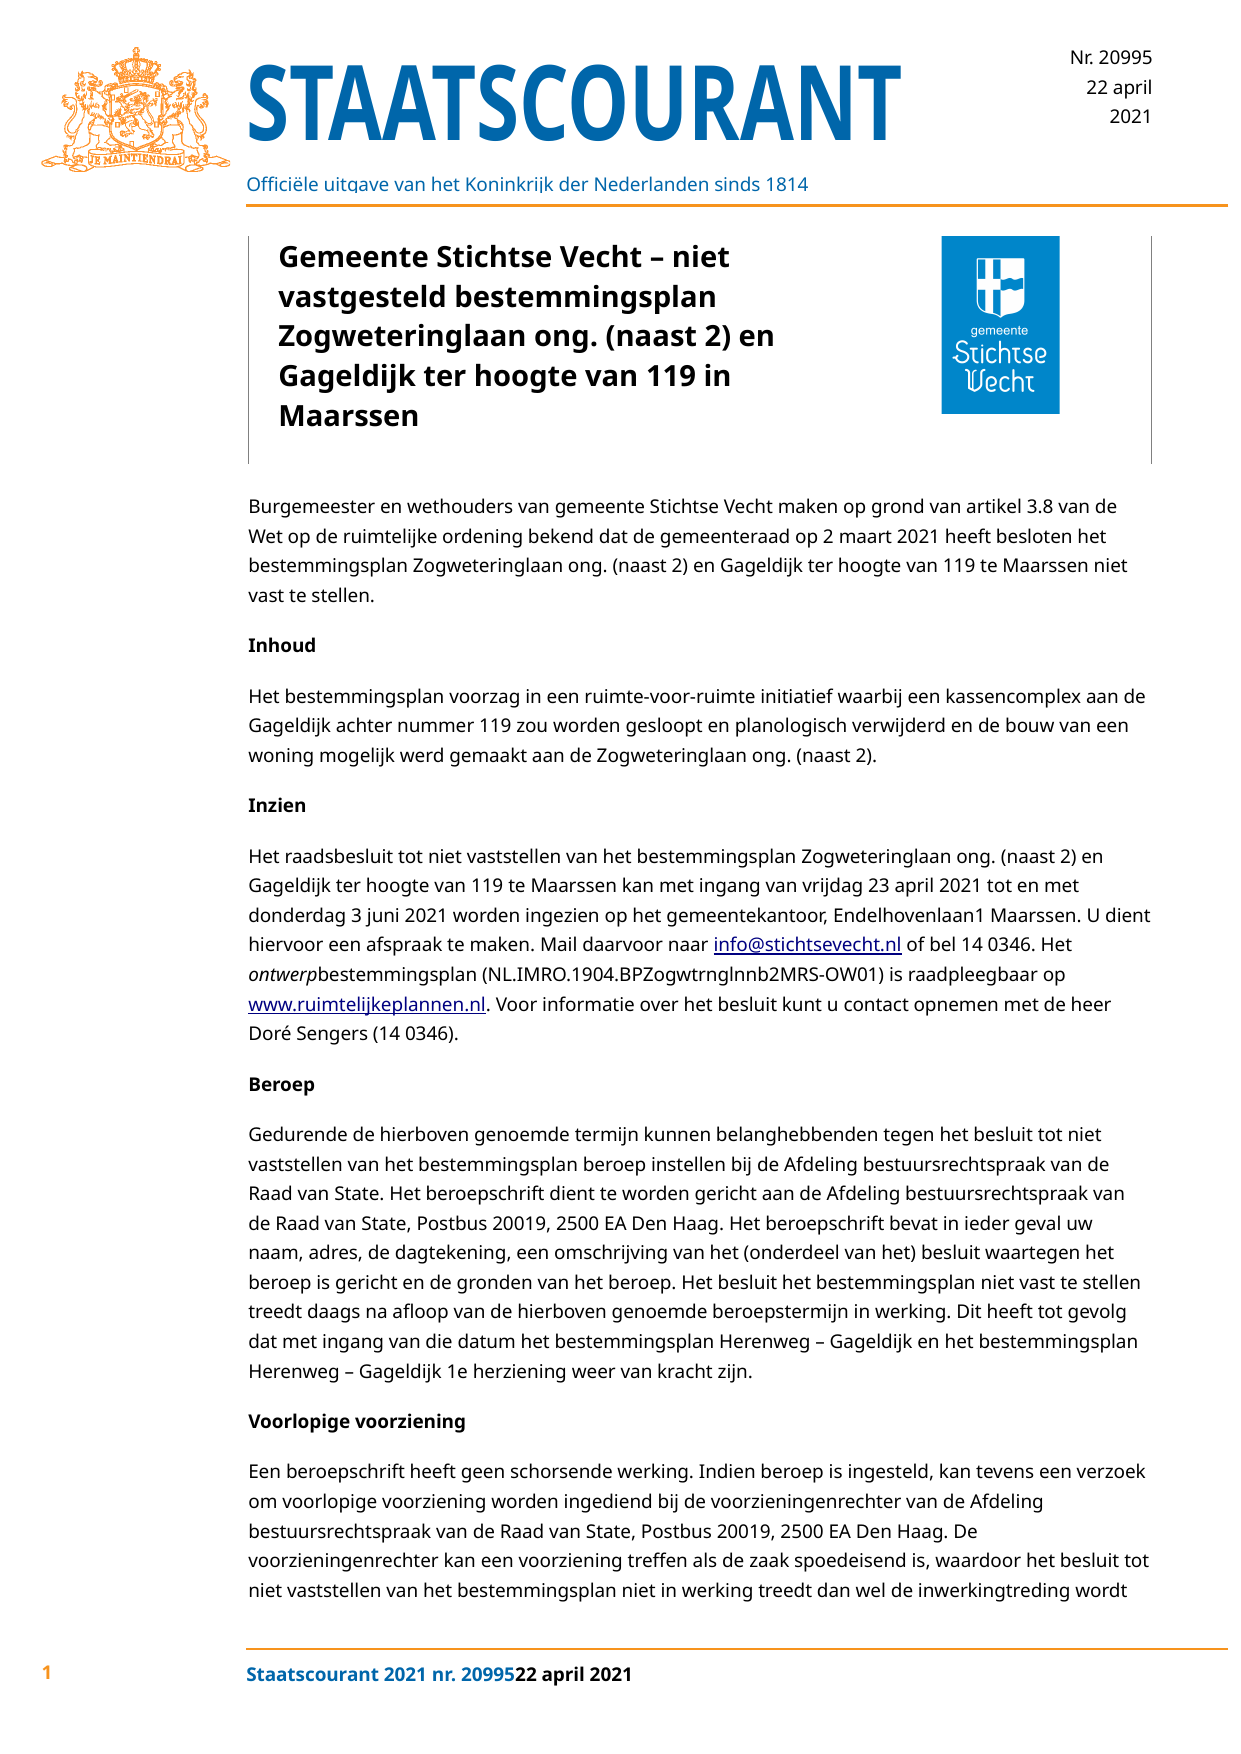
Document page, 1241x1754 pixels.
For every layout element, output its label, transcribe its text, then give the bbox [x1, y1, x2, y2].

text Een beroepschrift heeft geen schorsende werking. Indien beroep is ingesteld, kan tevens een verzoek om voorlopige voorziening worden ingediend bij de voorzieningenrechter van de Afdeling bestuursrechtspraak van de Raad van State, Postbus 20019, 2500 EA Den Haag. De voorzieningenrechter kan een voorziening treffen als de zaak spoedeisend is, waardoor het besluit tot niet vaststellen van het bestemmingsplan niet in werking treedt dan wel de inwerkingtreding wordt [248, 1459, 1152, 1603]
picture [1000, 289, 1024, 317]
text Burgemeester en wethouders van gemeente Stichtse Vecht maken op grond van artikel 3.8 van de Wet op de ruimtelijke ordening bekend dat de gemeenteraad op 2 maart 2021 heeft besloten het bestemmingsplan Zogweteringlaan ong. (naast 2) en Gageldijk ter hoogte van 119 te Maarssen niet vast te stellen. [248, 493, 1152, 608]
text Het raadsbesluit tot niet vaststellen van het bestemmingsplan Zogweteringlaan ong. (naast 2) en Gageldijk ter hoogte van 119 te Maarssen kan met ingang van vrijdag 23 april 2021 tot en met donderdag 3 juni 2021 worden ingezien op het gemeentekantoor, Endelhovenlaan1 Maarssen. U dient hiervoor een afspraak te maken. Mail daarvoor naar info@stichtsevecht.nl of bel 14 0346. Het ontwerpbestemmingsplan (NL.IMRO.1904.BPZogwtrnglnnb2MRS-OW01) is raadpleegbaar op www.ruimtelijkeplannen.nl. Voor informatie over het besluit kunt u contact opnemen met de heer Doré Sengers (14 0346). [248, 843, 1152, 1046]
table_header [1060, 236, 1151, 413]
text Het bestemmingsplan voorzag in een ruimte-voor-ruimte initiatief waarbij een kassencomplex aan de Gageldijk achter nummer 119 zou worden gesloopt en planologisch verwijderd en de bouw van een woning mogelijk werd gemaakt aan de Zogweteringlaan ong. (naast 2). [248, 683, 1152, 768]
picture [1013, 348, 1019, 359]
picture [977, 259, 1000, 313]
picture [1027, 377, 1032, 389]
picture [41, 47, 231, 172]
table_header [850, 236, 941, 413]
text Inhoud [248, 632, 1152, 658]
text Beroep [248, 1071, 1152, 1097]
text Voorlopige voorziening [248, 1408, 1152, 1434]
table_header [850, 414, 1151, 464]
picture [971, 348, 977, 359]
picture [1013, 370, 1020, 391]
table_header Gemeente Stichtse Vecht – niet vastgesteld bestemmingsplan Zogweteringlaan ong. (naast 2) en Gageldijk ter hoogte van 119 in Maarssen [249, 236, 850, 464]
picture [1001, 259, 1024, 279]
text Gedurende de hierboven genoemde termijn kunnen belanghebbenden tegen het besluit tot niet vaststellen van het bestemmingsplan beroep instellen bij de Afdeling bestuursrechtspraak van de Raad van State. Het beroepschrift dient te worden gericht aan de Afdeling bestuursrechtspraak van de Raad van State, Postbus 20019, 2500 EA Den Haag. Het beroepschrift bevat in ieder geval uw naam, adres, de dagtekening, een omschrijving van het (onderdeel van het) besluit waartegen het beroep is gericht en de gronden van het beroep. Het besluit het bestemmingsplan niet vast te stellen treedt daags na afloop van de hierboven genoemde beroepstermijn in werking. Dit heeft tot gevolg dat met ingang van die datum het bestemmingsplan Herenweg – Gageldijk en het bestemmingsplan Herenweg – Gageldijk 1e herziening weer van kracht zijn. [248, 1121, 1152, 1384]
text Inzien [248, 792, 1152, 818]
